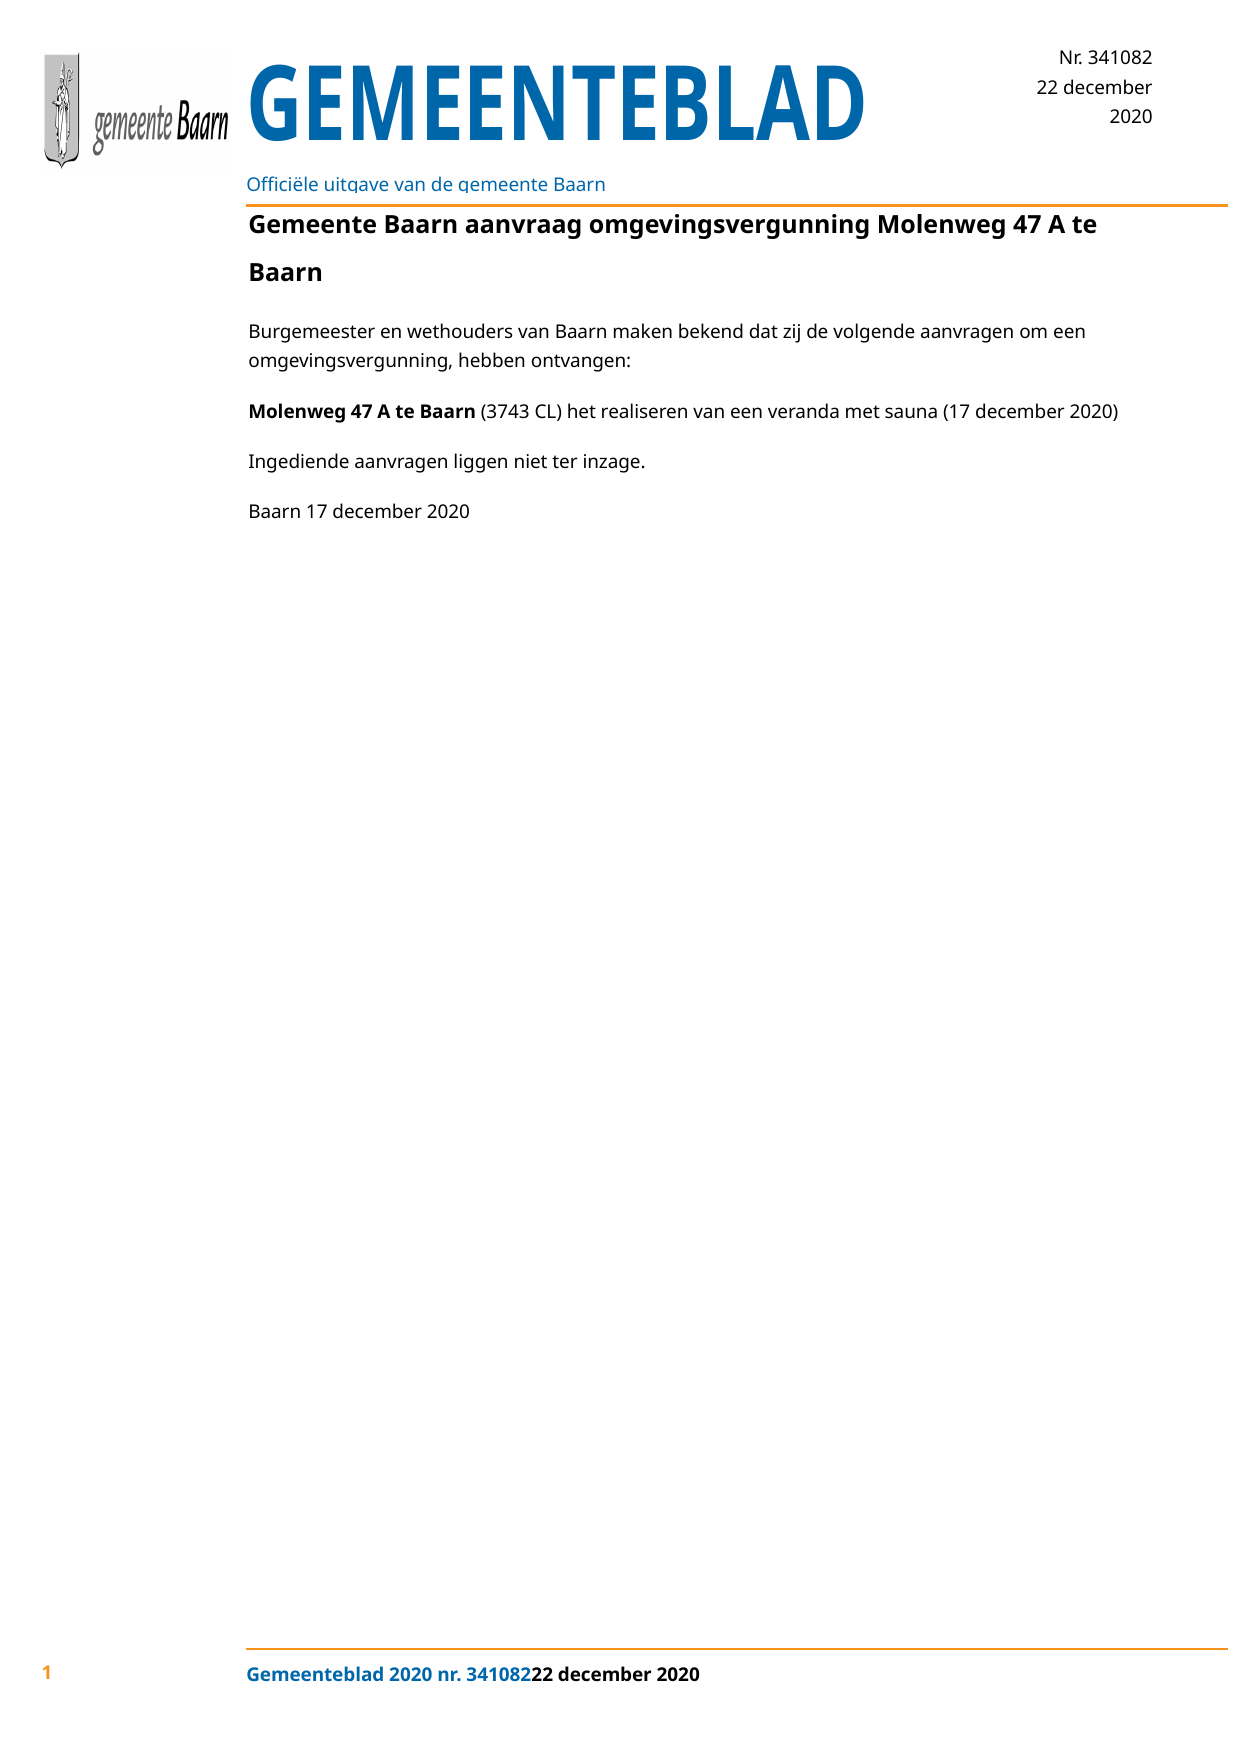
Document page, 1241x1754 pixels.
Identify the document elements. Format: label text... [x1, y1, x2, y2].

text Molenweg 47 A te Baarn (3743 CL) het realiseren van een veranda met sauna (17 december 2020) [248, 398, 1152, 424]
text Baarn 17 december 2020 [248, 499, 1152, 524]
text Ingediende aanvragen liggen niet ter inzage. [248, 448, 1152, 474]
text Burgemeester en wethouders van Baarn maken bekend dat zij de volgende aanvragen om een omgevingsvergunning, hebben ontvangen: [248, 318, 1152, 373]
text Gemeente Baarn aanvraag omgevingsvergunning Molenweg 47 A te Baarn [248, 207, 1152, 288]
picture [41, 47, 231, 172]
